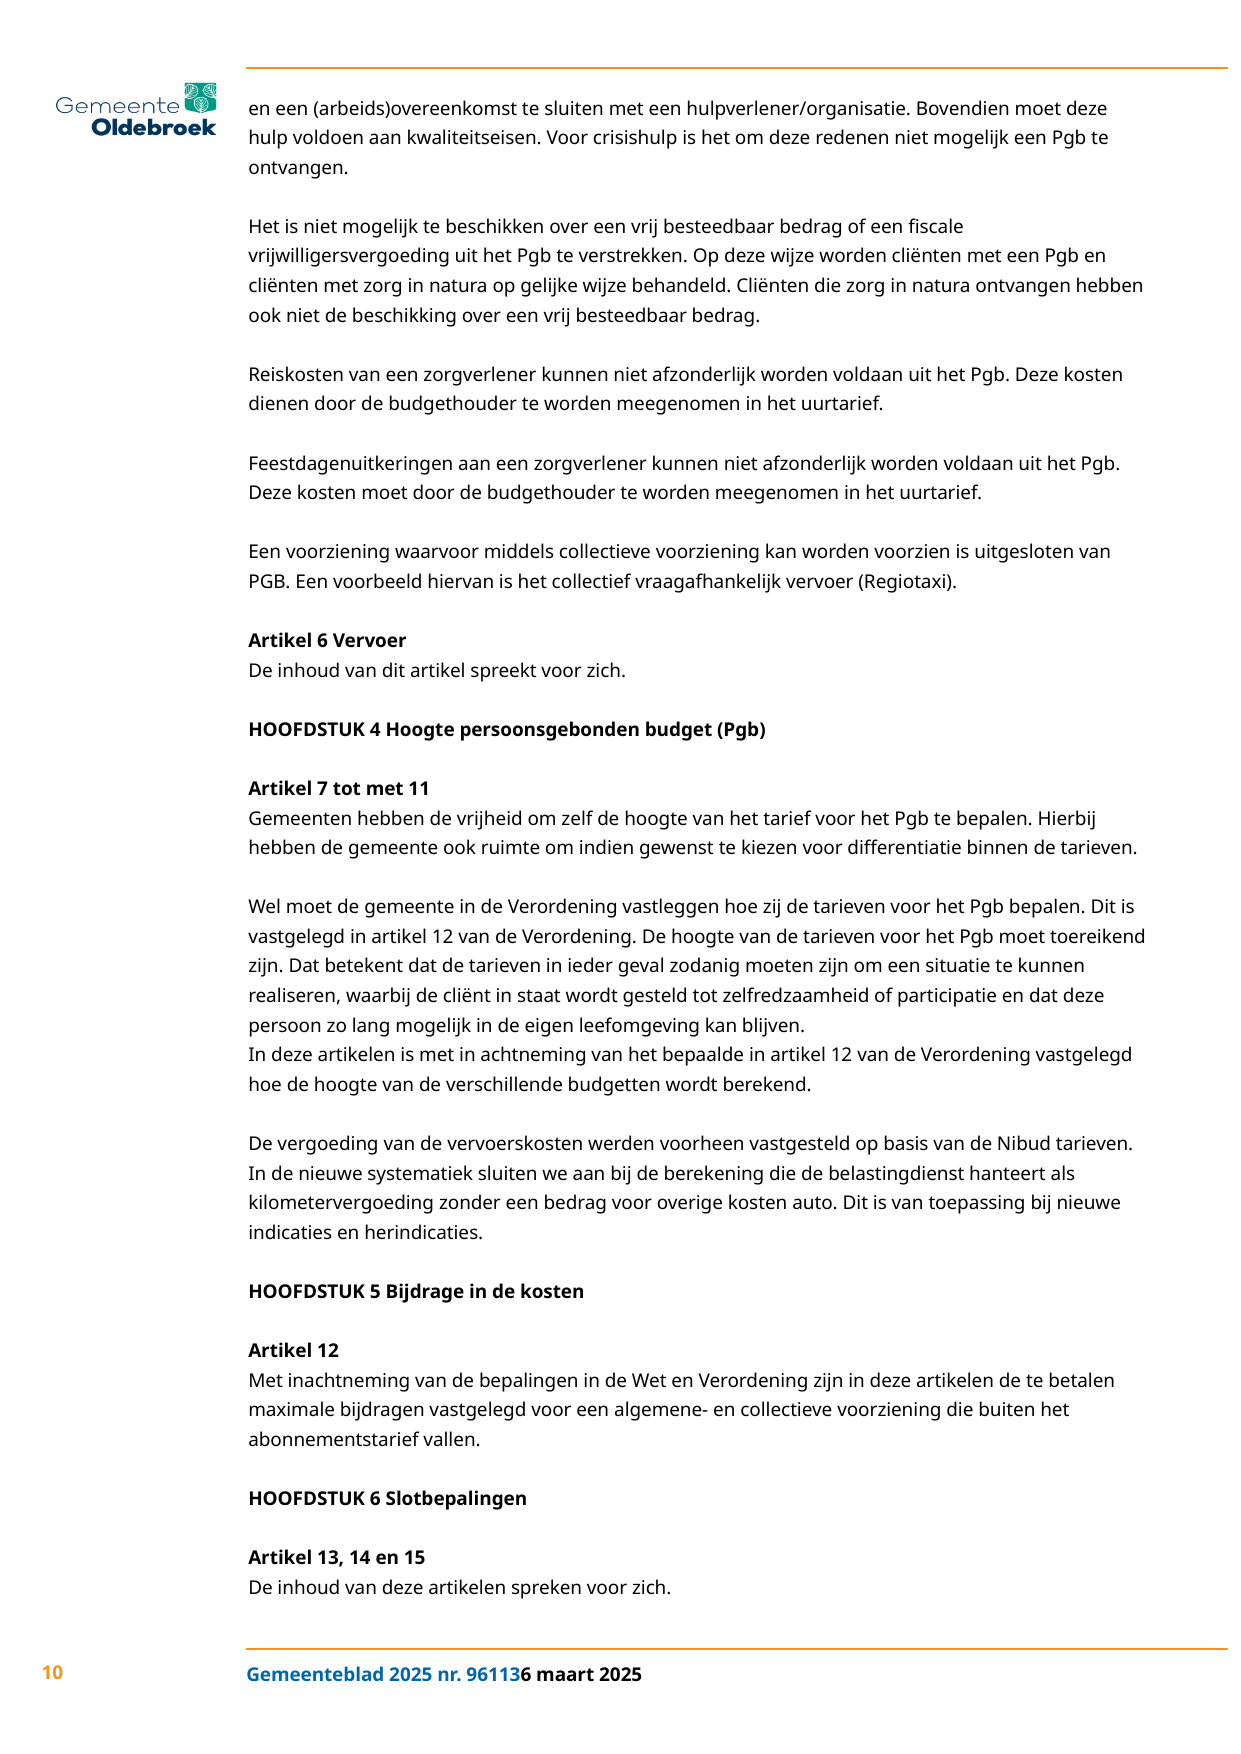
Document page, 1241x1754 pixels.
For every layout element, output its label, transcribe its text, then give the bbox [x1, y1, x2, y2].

text Gemeenten hebben de vrijheid om zelf de hoogte van het tarief voor het Pgb te bepalen. Hierbij hebben de gemeente ook ruimte om indien gewenst te kiezen voor differentiatie binnen de tarieven. [248, 805, 1152, 860]
text Artikel 13, 14 en 15 [248, 1544, 1152, 1570]
text De vergoeding van de vervoerskosten werden voorheen vastgesteld op basis van de Nibud tarieven. In de nieuwe systematiek sluiten we aan bij de berekening die de belastingdienst hanteert als kilometervergoeding zonder een bedrag voor overige kosten auto. Dit is van toepassing bij nieuwe indicaties en herindicaties. [248, 1130, 1152, 1245]
text Met inachtneming van de bepalingen in de Wet en Verordening zijn in deze artikelen de te betalen maximale bijdragen vastgelegd voor een algemene- en collectieve voorziening die buiten het abonnementstarief vallen. [248, 1367, 1152, 1452]
text Een voorziening waarvoor middels collectieve voorziening kan worden voorzien is uitgesloten van PGB. Een voorbeeld hiervan is het collectief vraagafhankelijk vervoer (Regiotaxi). [248, 538, 1152, 594]
text Artikel 7 tot met 11 [248, 775, 1152, 801]
text Wel moet de gemeente in de Verordening vastleggen hoe zij de tarieven voor het Pgb bepalen. Dit is vastgelegd in artikel 12 van de Verordening. De hoogte van de tarieven voor het Pgb moet toereikend zijn. Dat betekent dat de tarieven in ieder geval zodanig moeten zijn om een situatie te kunnen realiseren, waarbij de cliënt in staat wordt gesteld tot zelfredzaamheid of participatie en dat deze persoon zo lang mogelijk in de eigen leefomgeving kan blijven. [248, 893, 1152, 1038]
text Artikel 12 [248, 1337, 1152, 1363]
text Feestdagenuitkeringen aan een zorgverlener kunnen niet afzonderlijk worden voldaan uit het Pgb. Deze kosten moet door de budgethouder te worden meegenomen in het uurtarief. [248, 450, 1152, 505]
text In deze artikelen is met in achtneming van het bepaalde in artikel 12 van de Verordening vastgelegd hoe de hoogte van de verschillende budgetten wordt berekend. [248, 1041, 1152, 1097]
text HOOFDSTUK 6 Slotbepalingen [248, 1485, 1152, 1511]
text HOOFDSTUK 5 Bijdrage in de kosten [248, 1278, 1152, 1304]
text De inhoud van deze artikelen spreken voor zich. [248, 1574, 1152, 1600]
text De inhoud van dit artikel spreekt voor zich. [248, 657, 1152, 683]
text Artikel 6 Vervoer [248, 627, 1152, 653]
text Reiskosten van een zorgverlener kunnen niet afzonderlijk worden voldaan uit het Pgb. Deze kosten dienen door de budgethouder te worden meegenomen in het uurtarief. [248, 361, 1152, 416]
picture [41, 47, 231, 172]
text HOOFDSTUK 4 Hoogte persoonsgebonden budget (Pgb) [248, 716, 1152, 742]
text en een (arbeids)overeenkomst te sluiten met een hulpverlener/organisatie. Bovendien moet deze hulp voldoen aan kwaliteitseisen. Voor crisishulp is het om deze redenen niet mogelijk een Pgb te ontvangen. [248, 95, 1152, 180]
text Het is niet mogelijk te beschikken over een vrij besteedbaar bedrag of een fiscale vrijwilligersvergoeding uit het Pgb te verstrekken. Op deze wijze worden cliënten met een Pgb en cliënten met zorg in natura op gelijke wijze behandeld. Cliënten die zorg in natura ontvangen hebben ook niet de beschikking over een vrij besteedbaar bedrag. [248, 213, 1152, 328]
